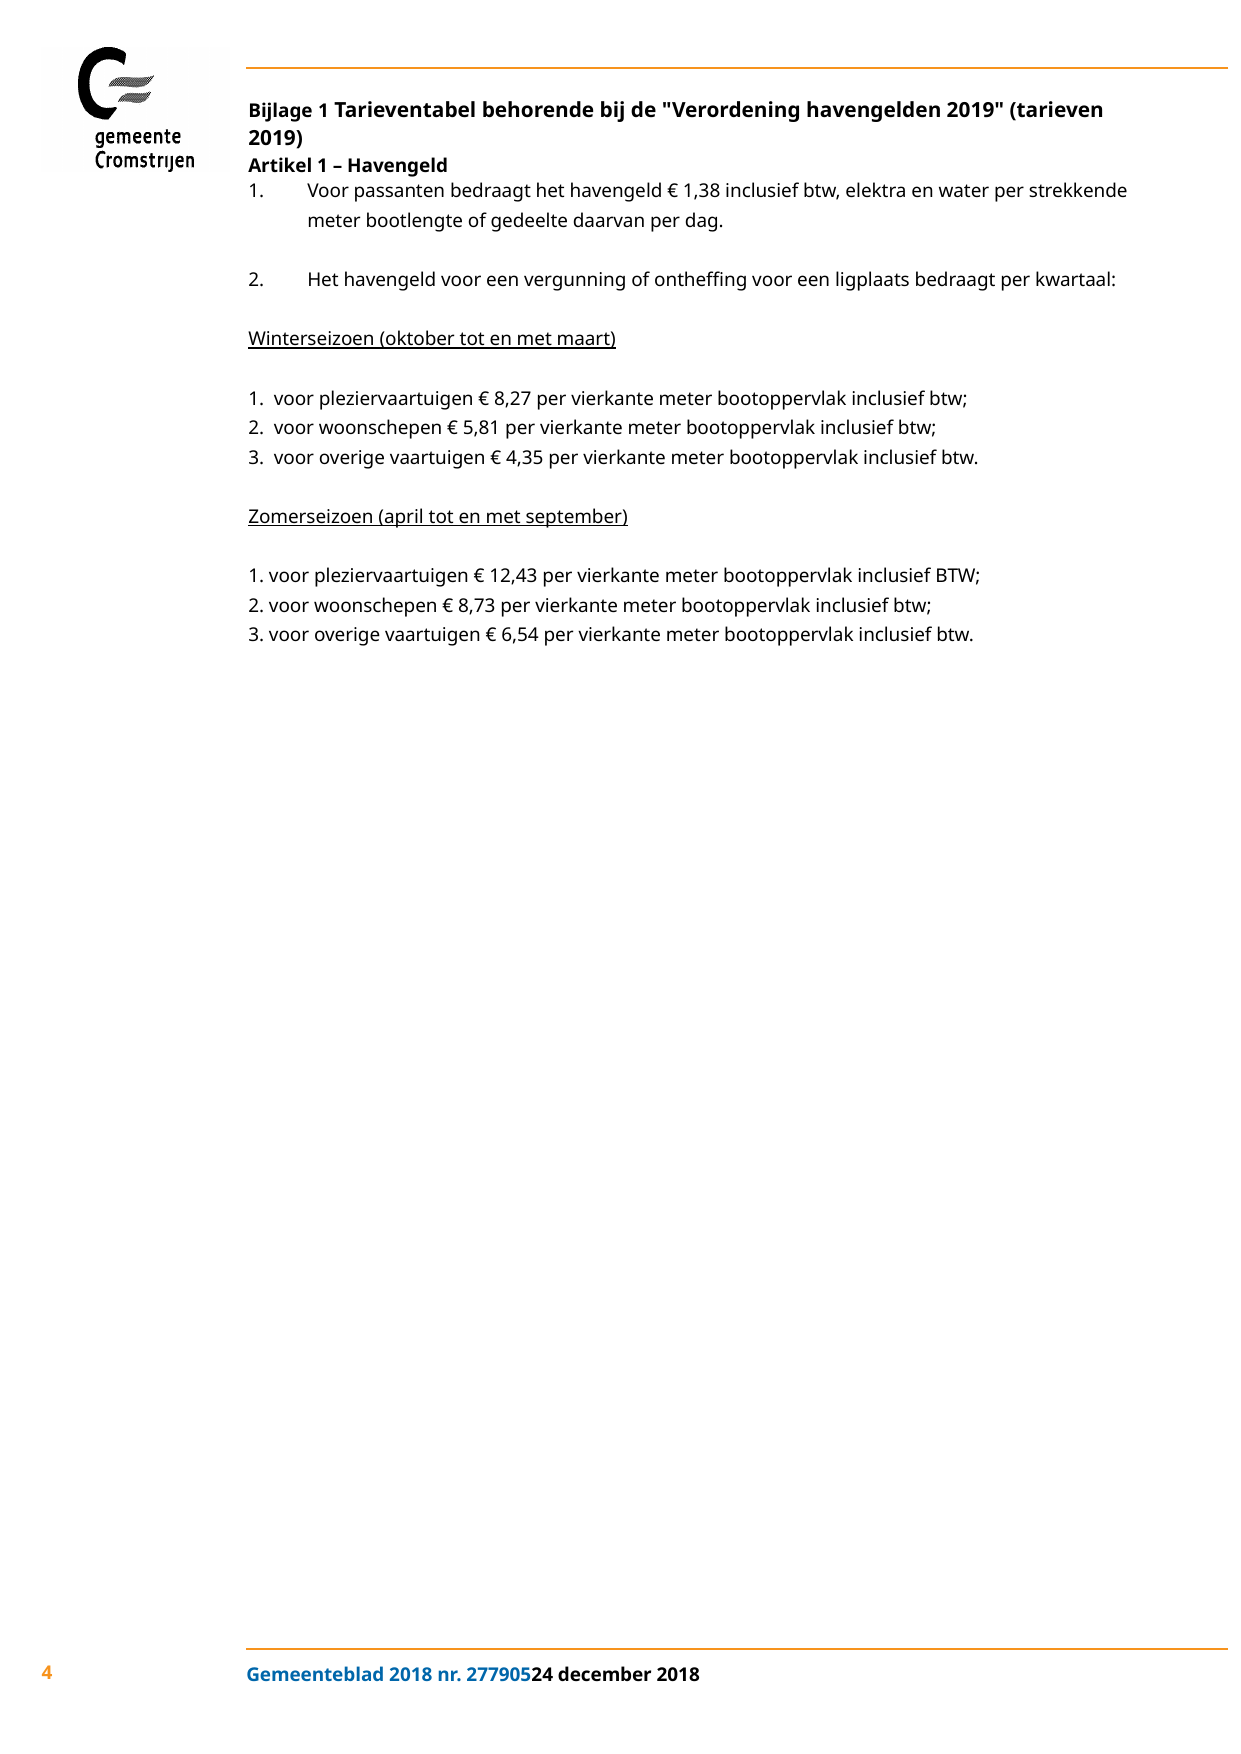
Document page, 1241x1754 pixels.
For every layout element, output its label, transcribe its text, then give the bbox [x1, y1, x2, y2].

text Bijlage 1 Tarieventabel behorende bij de "Verordening havengelden 2019" (tarieven 2019) [248, 95, 1152, 152]
picture [41, 47, 231, 172]
table_cell Voor passanten bedraagt het havengeld € 1,38 inclusief btw, elektra en water per strekkende meter bootlengte of gedeelte daarvan per dag. Het havengeld voor een vergunning of ontheffing voor een ligplaats bedraagt per kwartaal: Winterseizoen (oktober tot en met maart) 1. voor pleziervaartuigen € 8,27 per vierkante meter bootoppervlak inclusief btw; 2. voor woonschepen € 5,81 per vierkante meter bootoppervlak inclusief btw; 3. voor overige vaartuigen € 4,35 per vierkante meter bootoppervlak inclusief btw. Zomerseizoen (april tot en met september) 1. voor pleziervaartuigen € 12,43 per vierkante meter bootoppervlak inclusief BTW; 2. voor woonschepen € 8,73 per vierkante meter bootoppervlak inclusief btw; 3. voor overige vaartuigen € 6,54 per vierkante meter bootoppervlak inclusief btw. [248, 178, 1152, 677]
table_header Artikel 1 – Havengeld [248, 152, 1152, 178]
